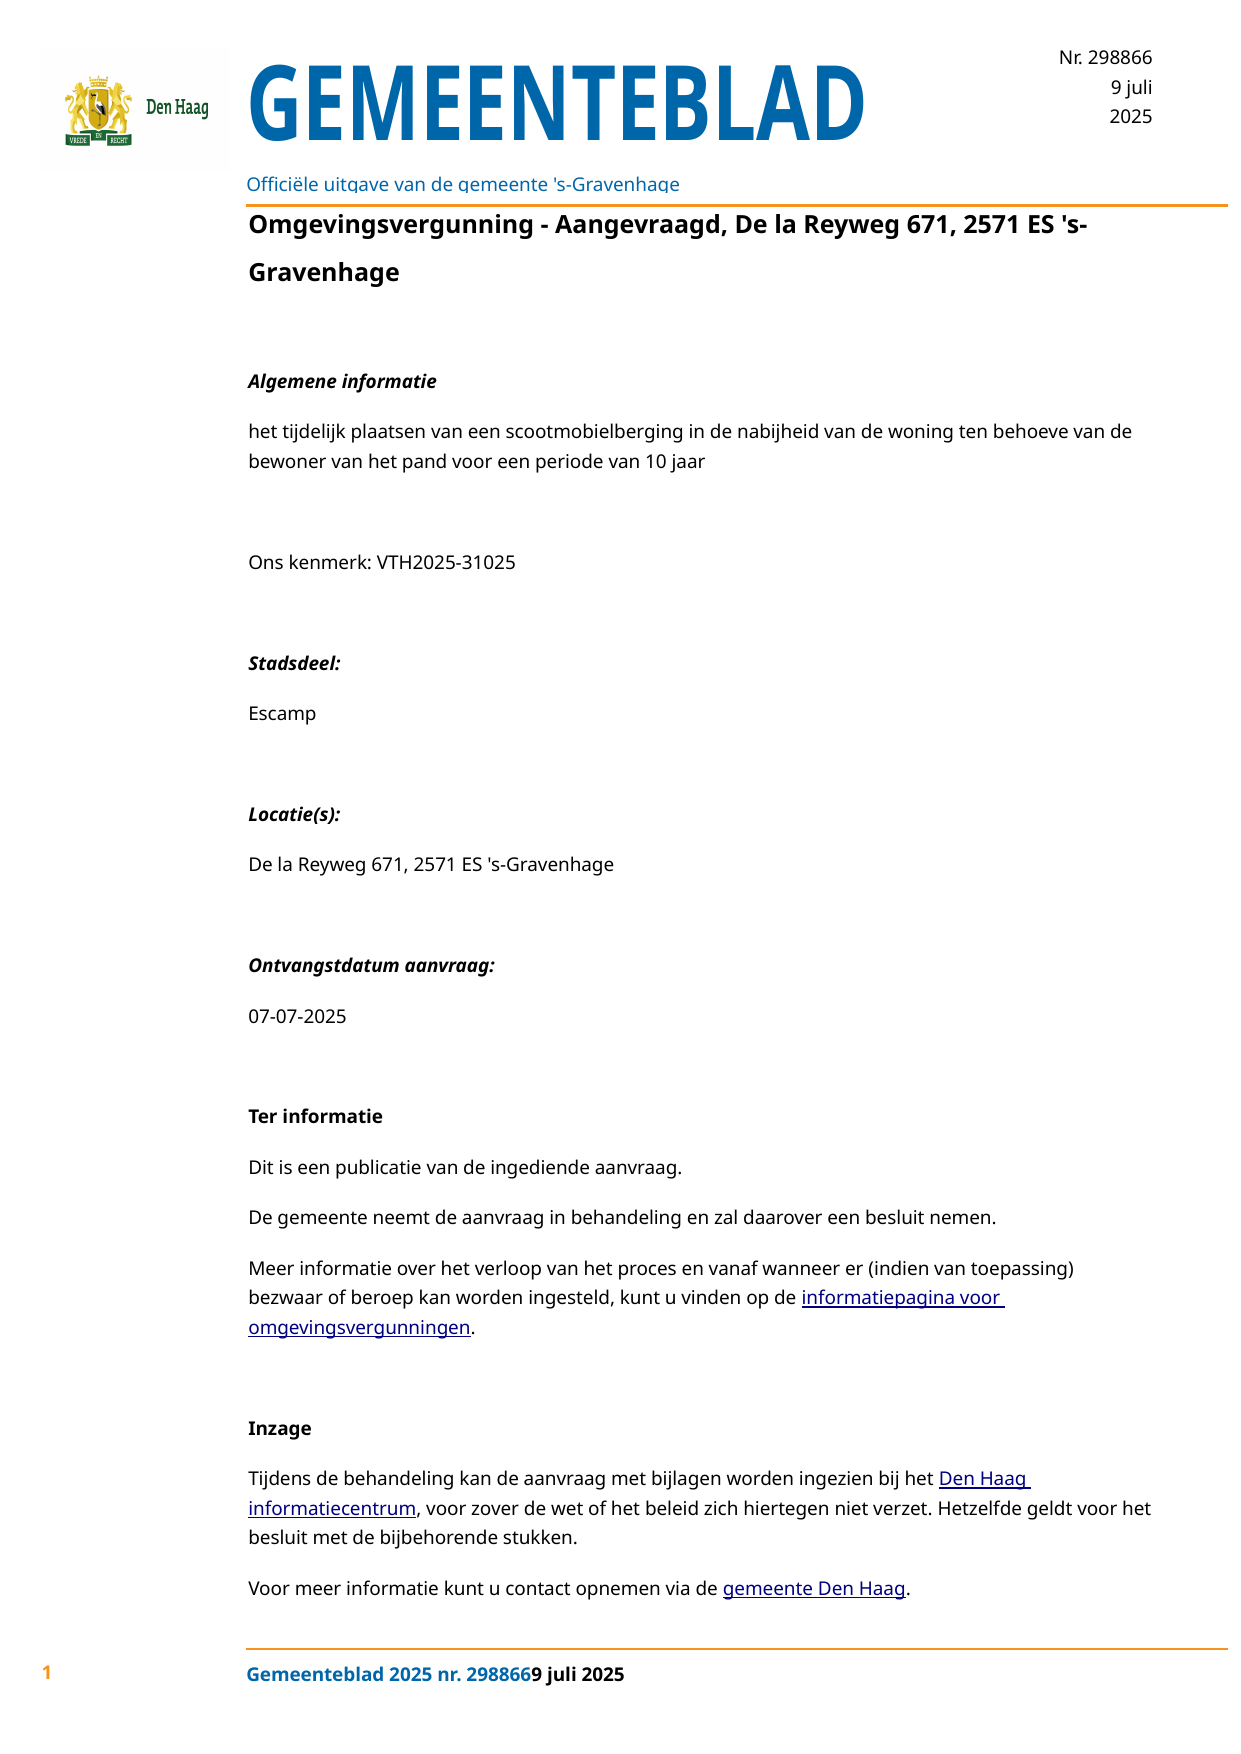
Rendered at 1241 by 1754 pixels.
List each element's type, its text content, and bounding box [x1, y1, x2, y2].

text Inzage [248, 1415, 1152, 1441]
text De gemeente neemt de aanvraag in behandeling en zal daarover een besluit nemen. [248, 1204, 1152, 1230]
text Ons kenmerk: VTH2025-31025 [248, 549, 1152, 575]
text Dit is een publicatie van de ingediende aanvraag. [248, 1154, 1152, 1180]
text Omgevingsvergunning - Aangevraagd, De la Reyweg 671, 2571 ES 's-Gravenhage [248, 207, 1152, 288]
text Locatie(s): [248, 801, 1152, 827]
text De la Reyweg 671, 2571 ES 's-Gravenhage [248, 852, 1152, 877]
text 07-07-2025 [248, 1003, 1152, 1029]
text Meer informatie over het verloop van het proces en vanaf wanneer er (indien van toepassing) bezwaar of beroep kan worden ingesteld, kunt u vinden op de informatiepagina voor omgevingsvergunningen. [248, 1255, 1152, 1340]
text Voor meer informatie kunt u contact opnemen via de gemeente Den Haag. [248, 1575, 1152, 1601]
text Ter informatie [248, 1104, 1152, 1129]
text Stadsdeel: [248, 650, 1152, 676]
picture [41, 47, 231, 172]
text Escamp [248, 700, 1152, 726]
text Tijdens de behandeling kan de aanvraag met bijlagen worden ingezien bij het Den Haag informatiecentrum, voor zover de wet of het beleid zich hiertegen niet verzet. Hetzelfde geldt voor het besluit met de bijbehorende stukken. [248, 1465, 1152, 1550]
text Ontvangstdatum aanvraag: [248, 952, 1152, 978]
text het tijdelijk plaatsen van een scootmobielberging in de nabijheid van de woning ten behoeve van de bewoner van het pand voor een periode van 10 jaar [248, 419, 1152, 474]
text Algemene informatie [248, 368, 1152, 394]
